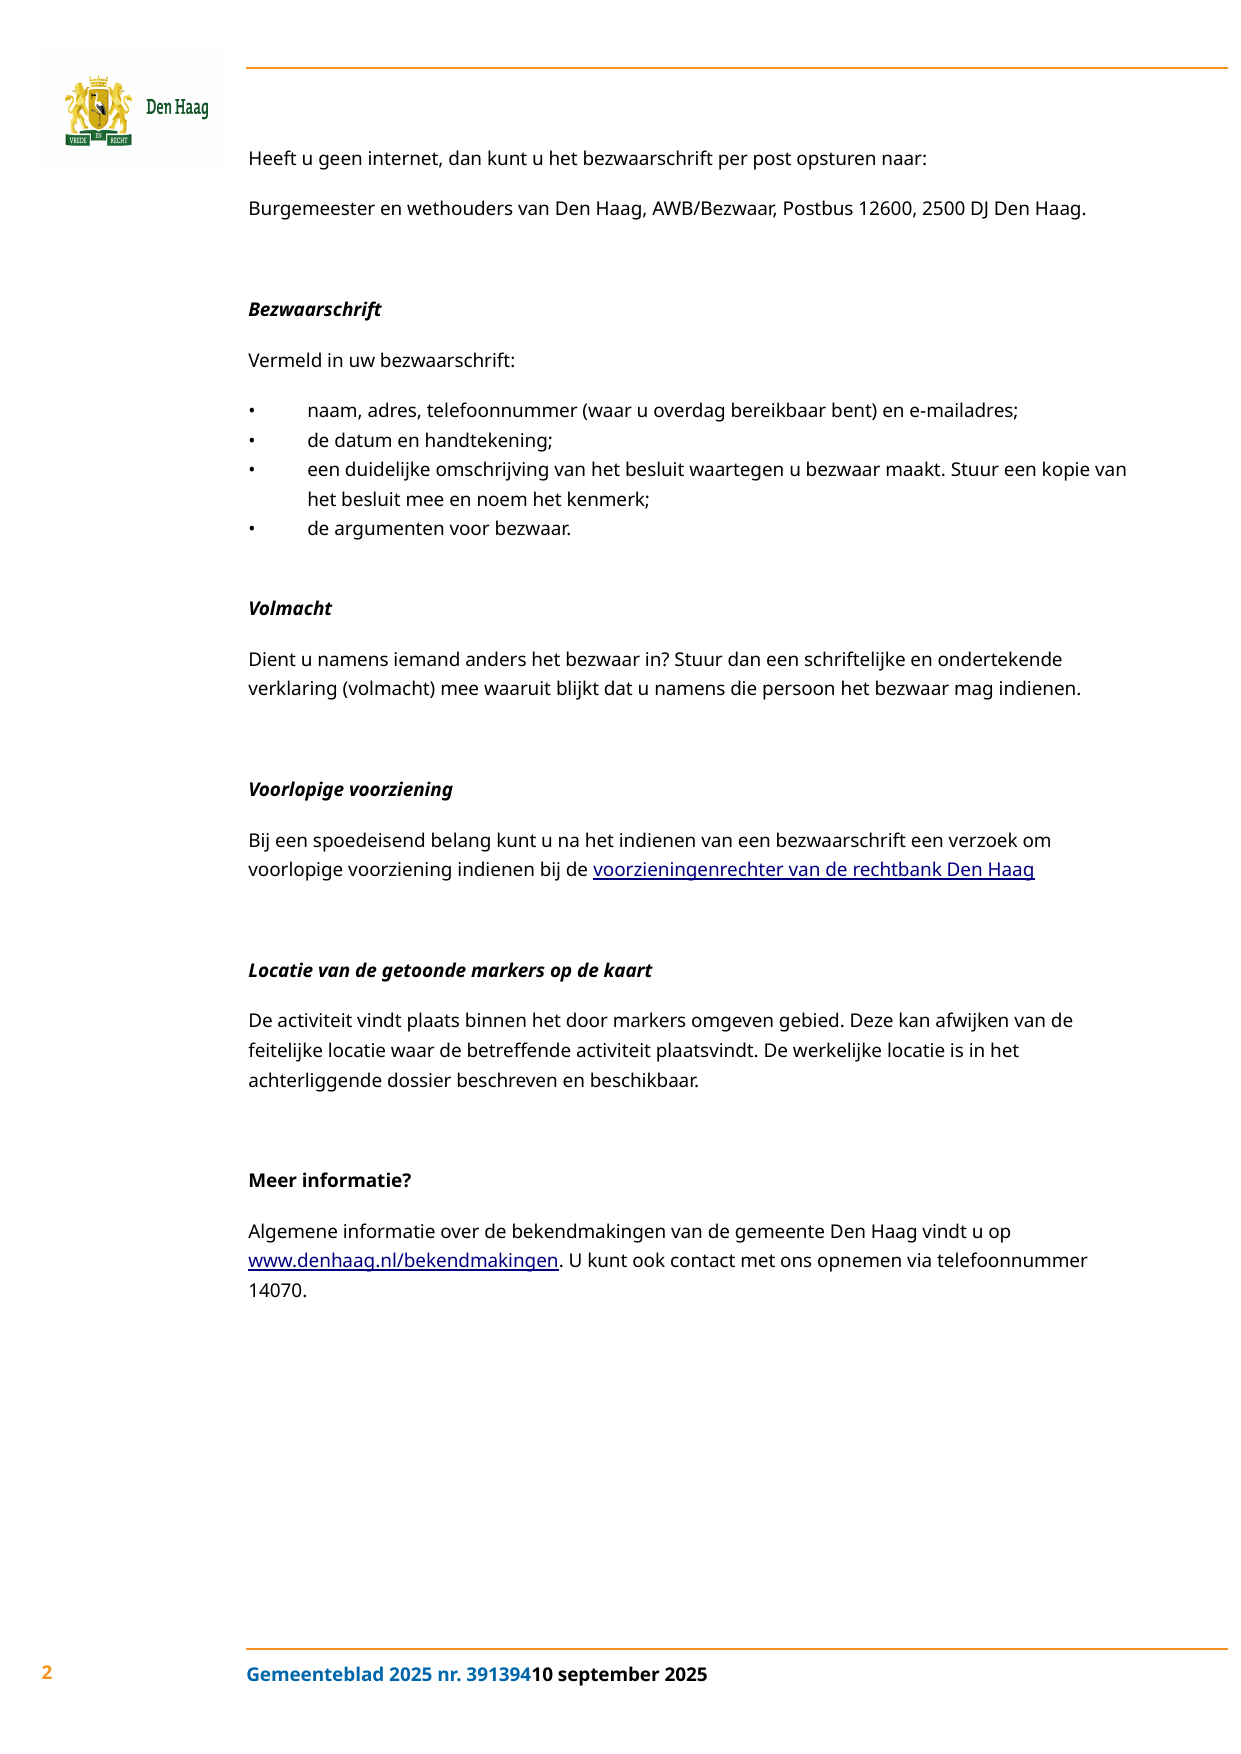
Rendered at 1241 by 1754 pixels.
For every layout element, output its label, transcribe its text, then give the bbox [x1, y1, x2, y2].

text Heeft u geen internet, dan kunt u het bezwaarschrift per post opsturen naar: [248, 145, 1152, 171]
text Voorlopige voorziening [248, 776, 1152, 802]
text Dient u namens iemand anders het bezwaar in? Stuur dan een schriftelijke en ondertekende verklaring (volmacht) mee waaruit blijkt dat u namens die persoon het bezwaar mag indienen. [248, 646, 1152, 701]
list de datum en handtekening; [248, 427, 1152, 453]
text Algemene informatie over de bekendmakingen van de gemeente Den Haag vindt u op www.denhaag.nl/bekendmakingen. U kunt ook contact met ons opnemen via telefoonnummer 14070. [248, 1218, 1152, 1303]
text Burgemeester en wethouders van Den Haag, AWB/Bezwaar, Postbus 12600, 2500 DJ Den Haag. [248, 196, 1152, 221]
list de argumenten voor bezwaar. [248, 516, 1152, 541]
text Volmacht [248, 596, 1152, 621]
list een duidelijke omschrijving van het besluit waartegen u bezwaar maakt. Stuur een kopie van het besluit mee en noem het kenmerk; [248, 456, 1152, 512]
text Locatie van de getoonde markers op de kaart [248, 957, 1152, 983]
text Meer informatie? [248, 1168, 1152, 1193]
text Vermeld in uw bezwaarschrift: [248, 347, 1152, 373]
list naam, adres, telefoonnummer (waar u overdag bereikbaar bent) en e-mailadres; [248, 397, 1152, 423]
text Bij een spoedeisend belang kunt u na het indienen van een bezwaarschrift een verzoek om voorlopige voorziening indienen bij de voorzieningenrechter van de rechtbank Den Haag [248, 827, 1152, 882]
picture [41, 47, 231, 172]
text Bezwaarschrift [248, 296, 1152, 322]
text De activiteit vindt plaats binnen het door markers omgeven gebied. Deze kan afwijken van de feitelijke locatie waar de betreffende activiteit plaatsvindt. De werkelijke locatie is in het achterliggende dossier beschreven en beschikbaar. [248, 1008, 1152, 1093]
